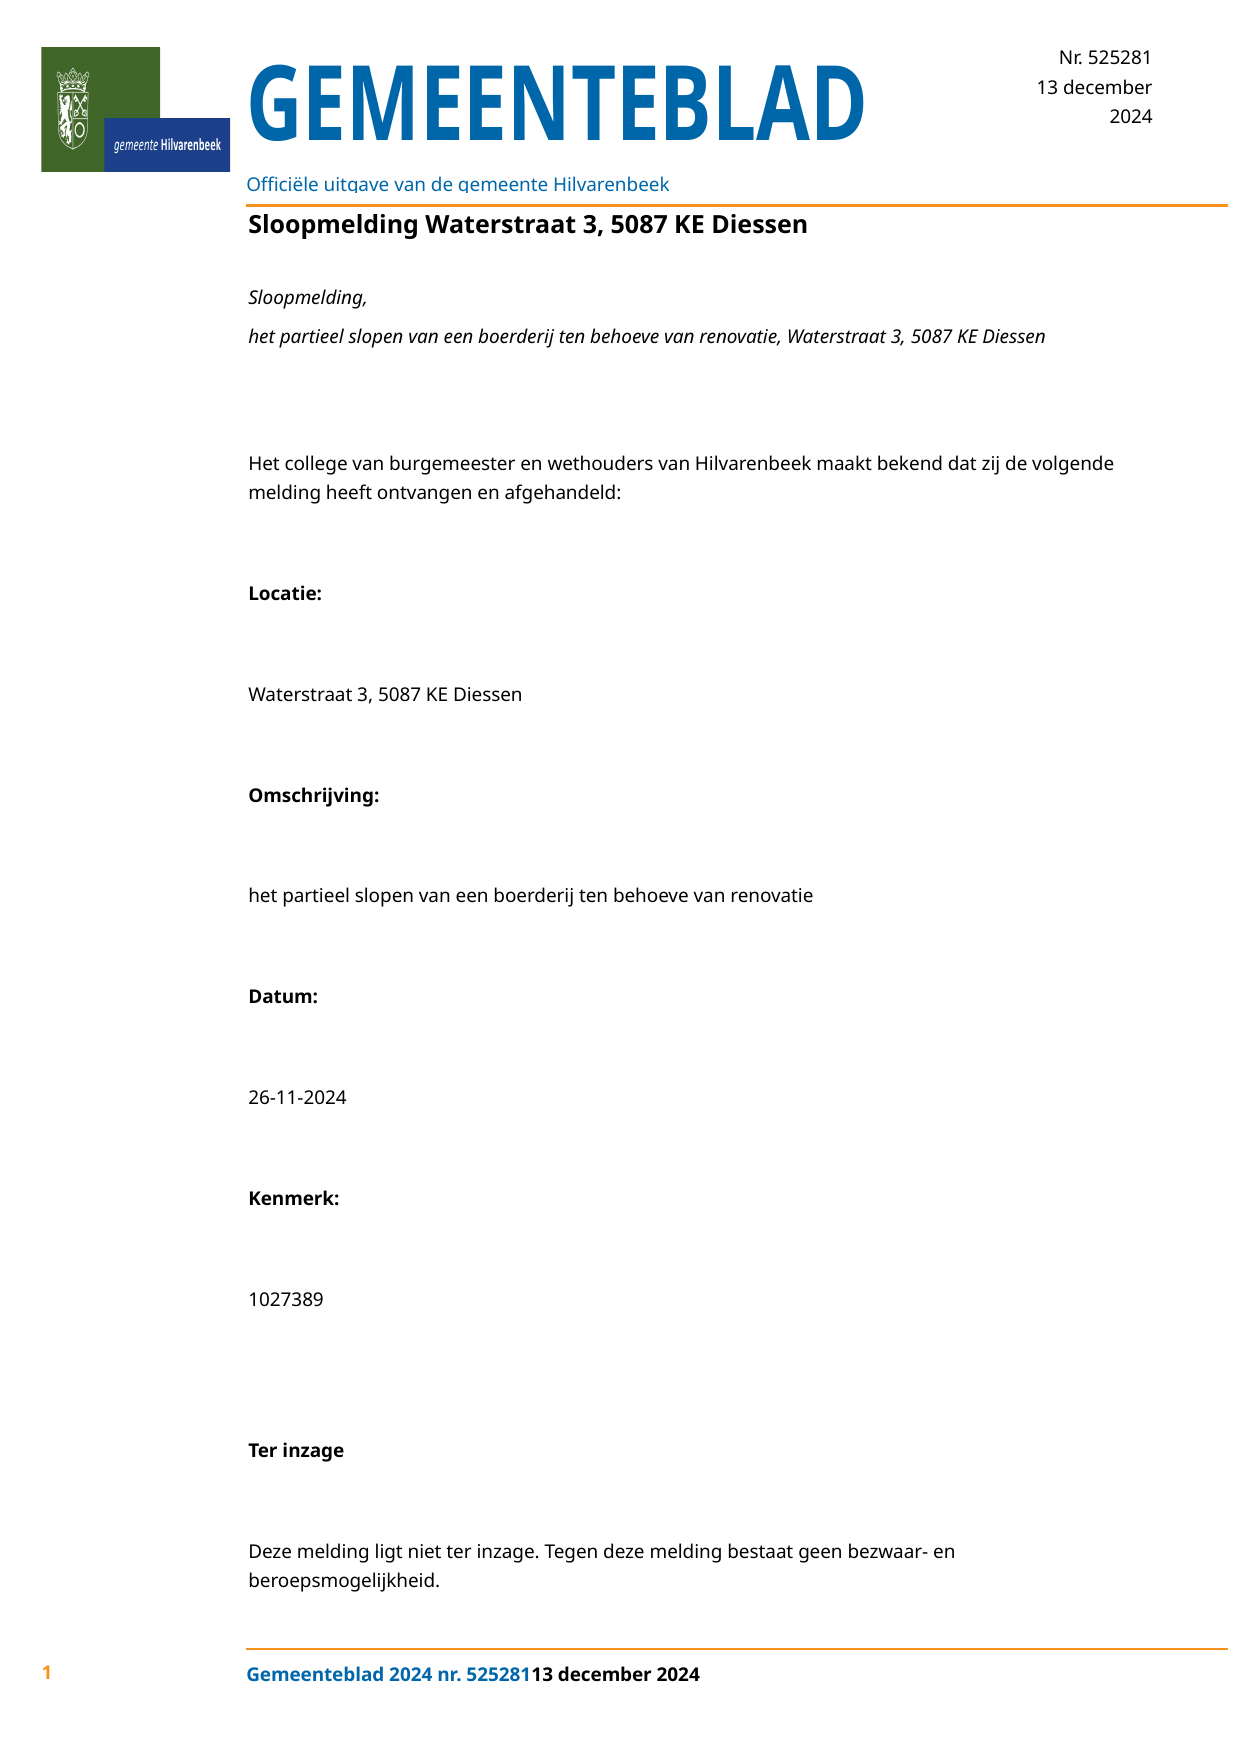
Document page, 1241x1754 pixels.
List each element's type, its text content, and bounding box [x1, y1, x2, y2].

text Ter inzage [248, 1437, 1152, 1463]
text het partieel slopen van een boerderij ten behoeve van renovatie [248, 883, 1152, 908]
text Sloopmelding Waterstraat 3, 5087 KE Diessen [248, 207, 1152, 241]
text 26-11-2024 [248, 1084, 1152, 1110]
text het partieel slopen van een boerderij ten behoeve van renovatie, Waterstraat 3, 5087 KE Diessen [248, 323, 1152, 349]
text Datum: [248, 983, 1152, 1009]
text Sloopmelding, [248, 284, 1152, 309]
text Kenmerk: [248, 1185, 1152, 1211]
text Het college van burgemeester en wethouders van Hilvarenbeek maakt bekend dat zij de volgende melding heeft ontvangen en afgehandeld: [248, 450, 1152, 505]
text Omschrijving: [248, 782, 1152, 807]
picture [41, 47, 231, 172]
text Locatie: [248, 580, 1152, 606]
text Waterstraat 3, 5087 KE Diessen [248, 681, 1152, 707]
text 1027389 [248, 1286, 1152, 1312]
text Deze melding ligt niet ter inzage. Tegen deze melding bestaat geen bezwaar- en beroepsmogelijkheid. [248, 1538, 1152, 1593]
